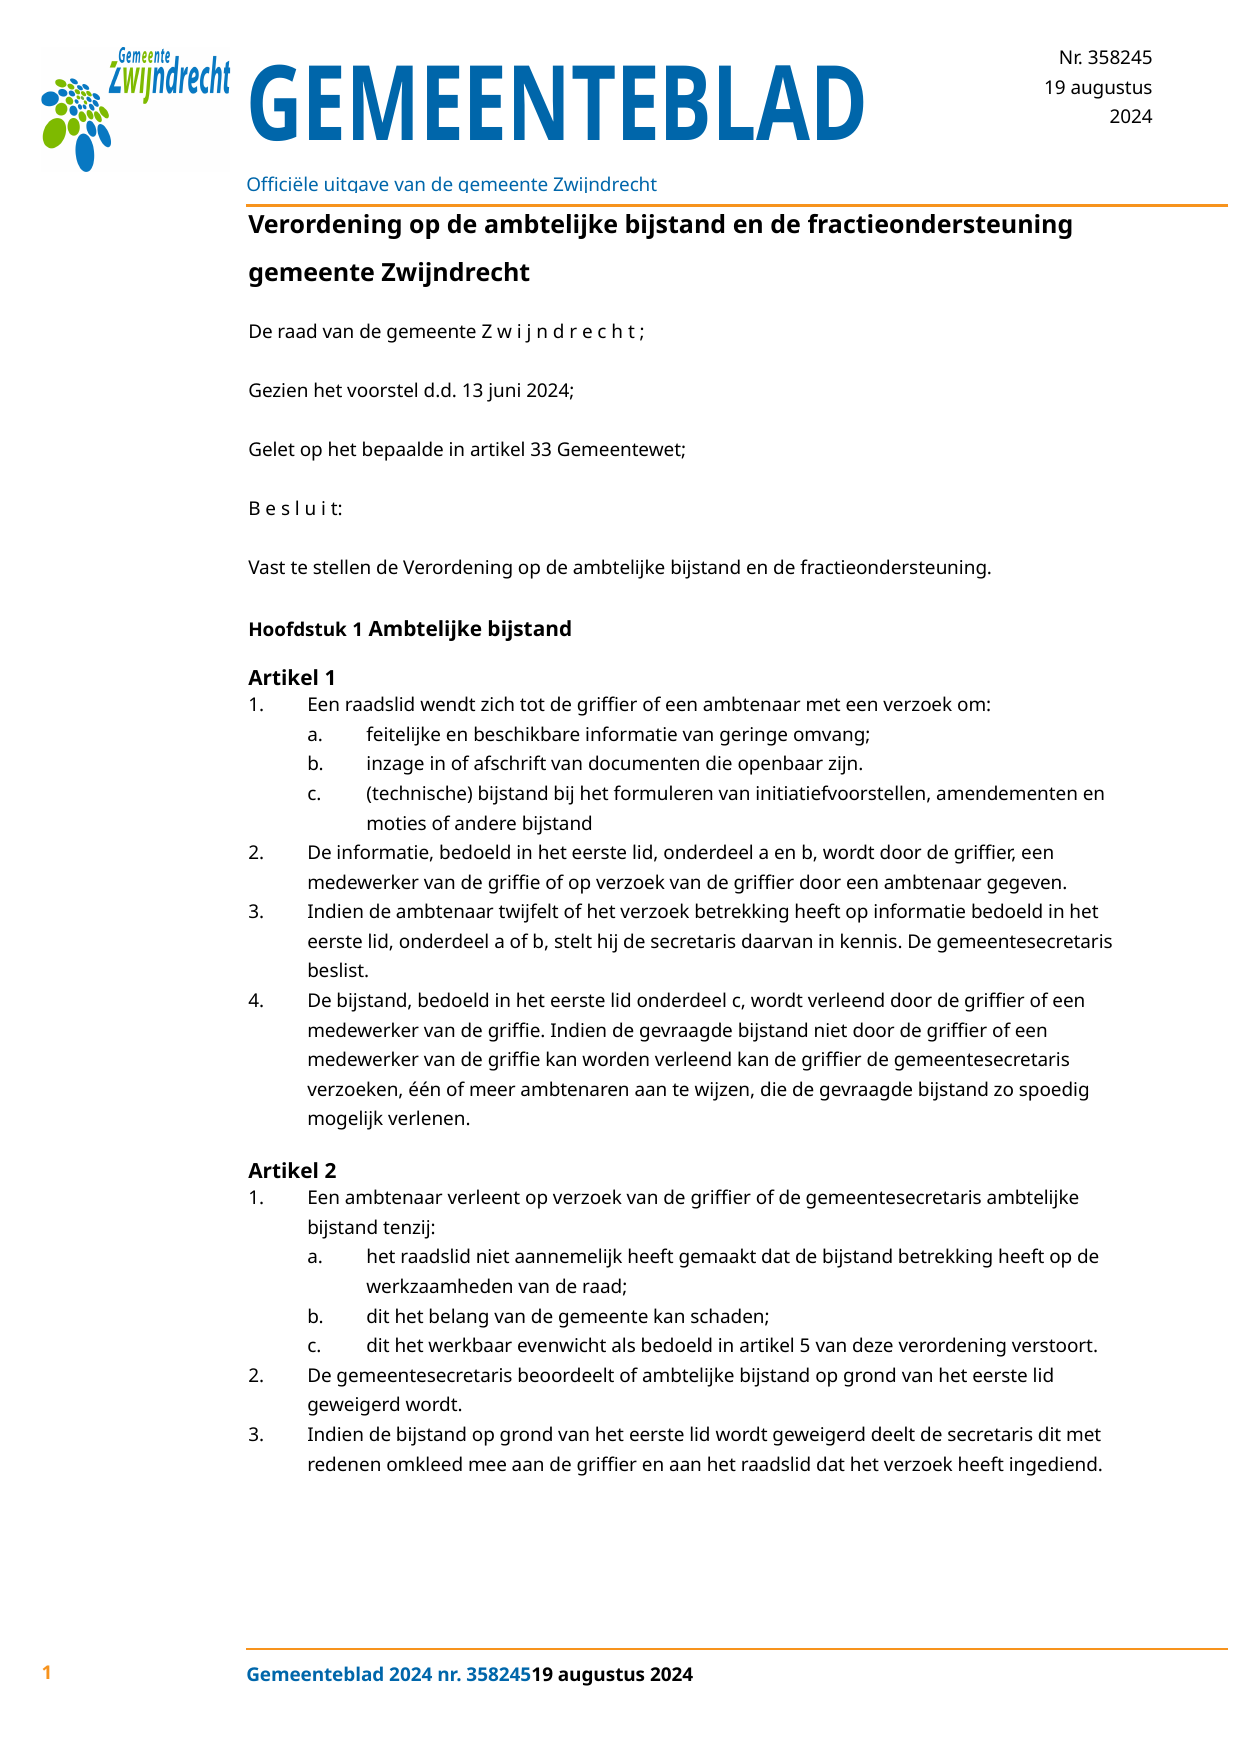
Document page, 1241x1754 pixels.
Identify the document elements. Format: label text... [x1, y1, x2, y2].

text Artikel 1 [248, 663, 1152, 691]
list Indien de ambtenaar twijfelt of het verzoek betrekking heeft op informatie bedoeld in het eerste lid, onderdeel a of b, stelt hij de secretaris daarvan in kennis. De gemeentesecretaris beslist. [248, 898, 1152, 983]
list (technische) bijstand bij het formuleren van initiatiefvoorstellen, amendementen en moties of andere bijstand [307, 780, 1152, 836]
list het raadslid niet aannemelijk heeft gemaakt dat de bijstand betrekking heeft op de werkzaamheden van de raad; [307, 1244, 1152, 1299]
list dit het belang van de gemeente kan schaden; [307, 1303, 1152, 1328]
list feitelijke en beschikbare informatie van geringe omvang; [307, 721, 1152, 747]
text B e s l u i t: [248, 495, 1152, 521]
text Vast te stellen de Verordening op de ambtelijke bijstand en de fractieondersteuning. [248, 554, 1152, 580]
list De gemeentesecretaris beoordeelt of ambtelijke bijstand op grond van het eerste lid geweigerd wordt. [248, 1362, 1152, 1417]
text De raad van de gemeente Z w i j n d r e c h t ; [248, 318, 1152, 344]
list inzage in of afschrift van documenten die openbaar zijn. [307, 751, 1152, 776]
text Hoofdstuk 1 Ambtelijke bijstand [248, 614, 1152, 642]
list Een raadslid wendt zich tot de griffier of een ambtenaar met een verzoek om: [248, 691, 1152, 717]
list De informatie, bedoeld in het eerste lid, onderdeel a en b, wordt door de griffier, een medewerker van de griffie of op verzoek van de griffier door een ambtenaar gegeven. [248, 839, 1152, 895]
text Gezien het voorstel d.d. 13 juni 2024; [248, 377, 1152, 403]
list dit het werkbaar evenwicht als bedoeld in artikel 5 van deze verordening verstoort. [307, 1332, 1152, 1358]
list Een ambtenaar verleent op verzoek van de griffier of de gemeentesecretaris ambtelijke bijstand tenzij: [248, 1184, 1152, 1240]
text Artikel 2 [248, 1156, 1152, 1184]
text Gelet op het bepaalde in artikel 33 Gemeentewet; [248, 436, 1152, 462]
picture [41, 47, 231, 172]
list De bijstand, bedoeld in het eerste lid onderdeel c, wordt verleend door de griffier of een medewerker van de griffie. Indien de gevraagde bijstand niet door de griffier of een medewerker van de griffie kan worden verleend kan de griffier de gemeentesecretaris verzoeken, één of meer ambtenaren aan te wijzen, die de gevraagde bijstand zo spoedig mogelijk verlenen. [248, 987, 1152, 1131]
text Verordening op de ambtelijke bijstand en de fractieondersteuning gemeente Zwijndrecht [248, 207, 1152, 288]
list Indien de bijstand op grond van het eerste lid wordt geweigerd deelt de secretaris dit met redenen omkleed mee aan de griffier en aan het raadslid dat het verzoek heeft ingediend. [248, 1421, 1152, 1476]
